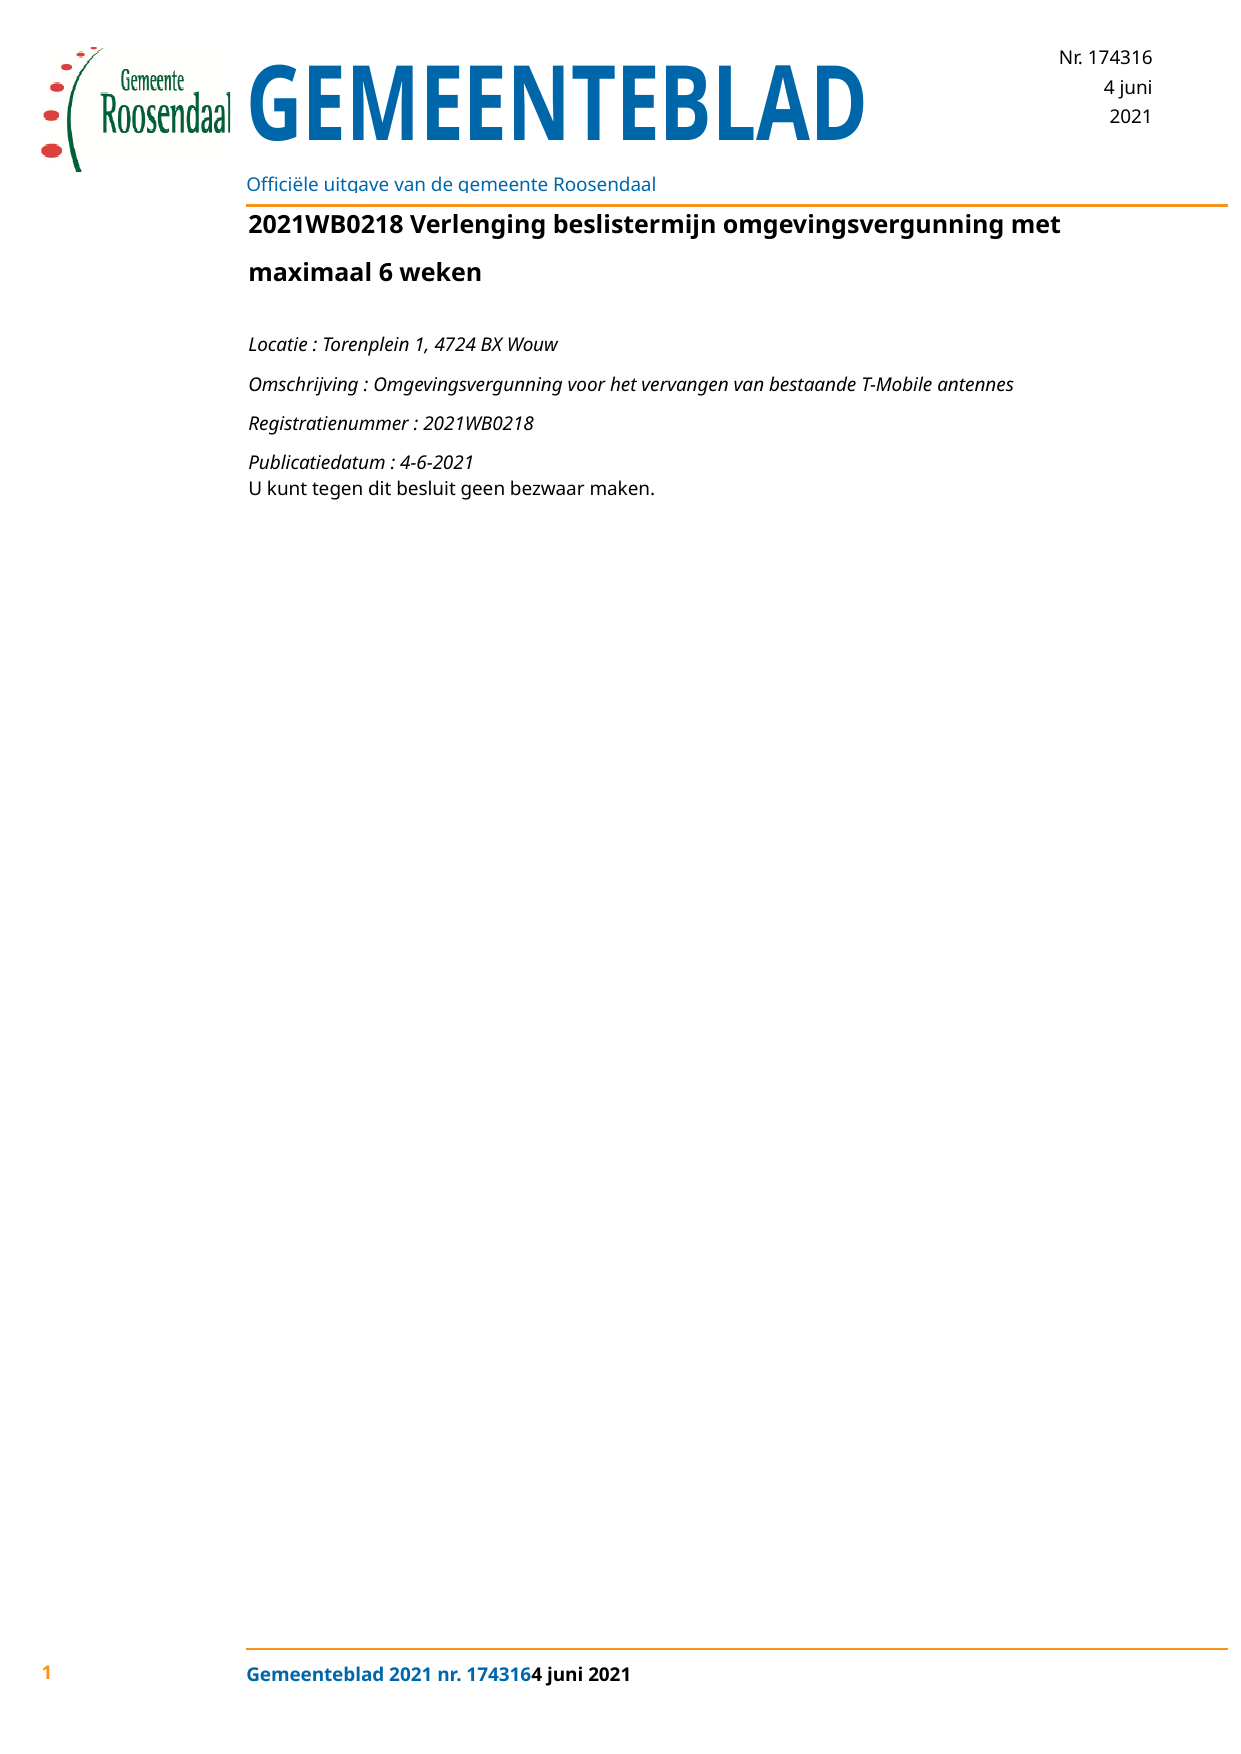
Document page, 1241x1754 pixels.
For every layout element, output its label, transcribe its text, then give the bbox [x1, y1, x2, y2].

picture [41, 47, 231, 172]
text Locatie : Torenplein 1, 4724 BX Wouw [248, 331, 1152, 357]
text Omschrijving : Omgevingsvergunning voor het vervangen van bestaande T-Mobile antennes [248, 371, 1152, 396]
text Registratienummer : 2021WB0218 [248, 410, 1152, 436]
text Publicatiedatum : 4-6-2021 [248, 449, 1152, 475]
text 2021WB0218 Verlenging beslistermijn omgevingsvergunning met maximaal 6 weken [248, 207, 1152, 288]
text U kunt tegen dit besluit geen bezwaar maken. [248, 475, 1152, 501]
